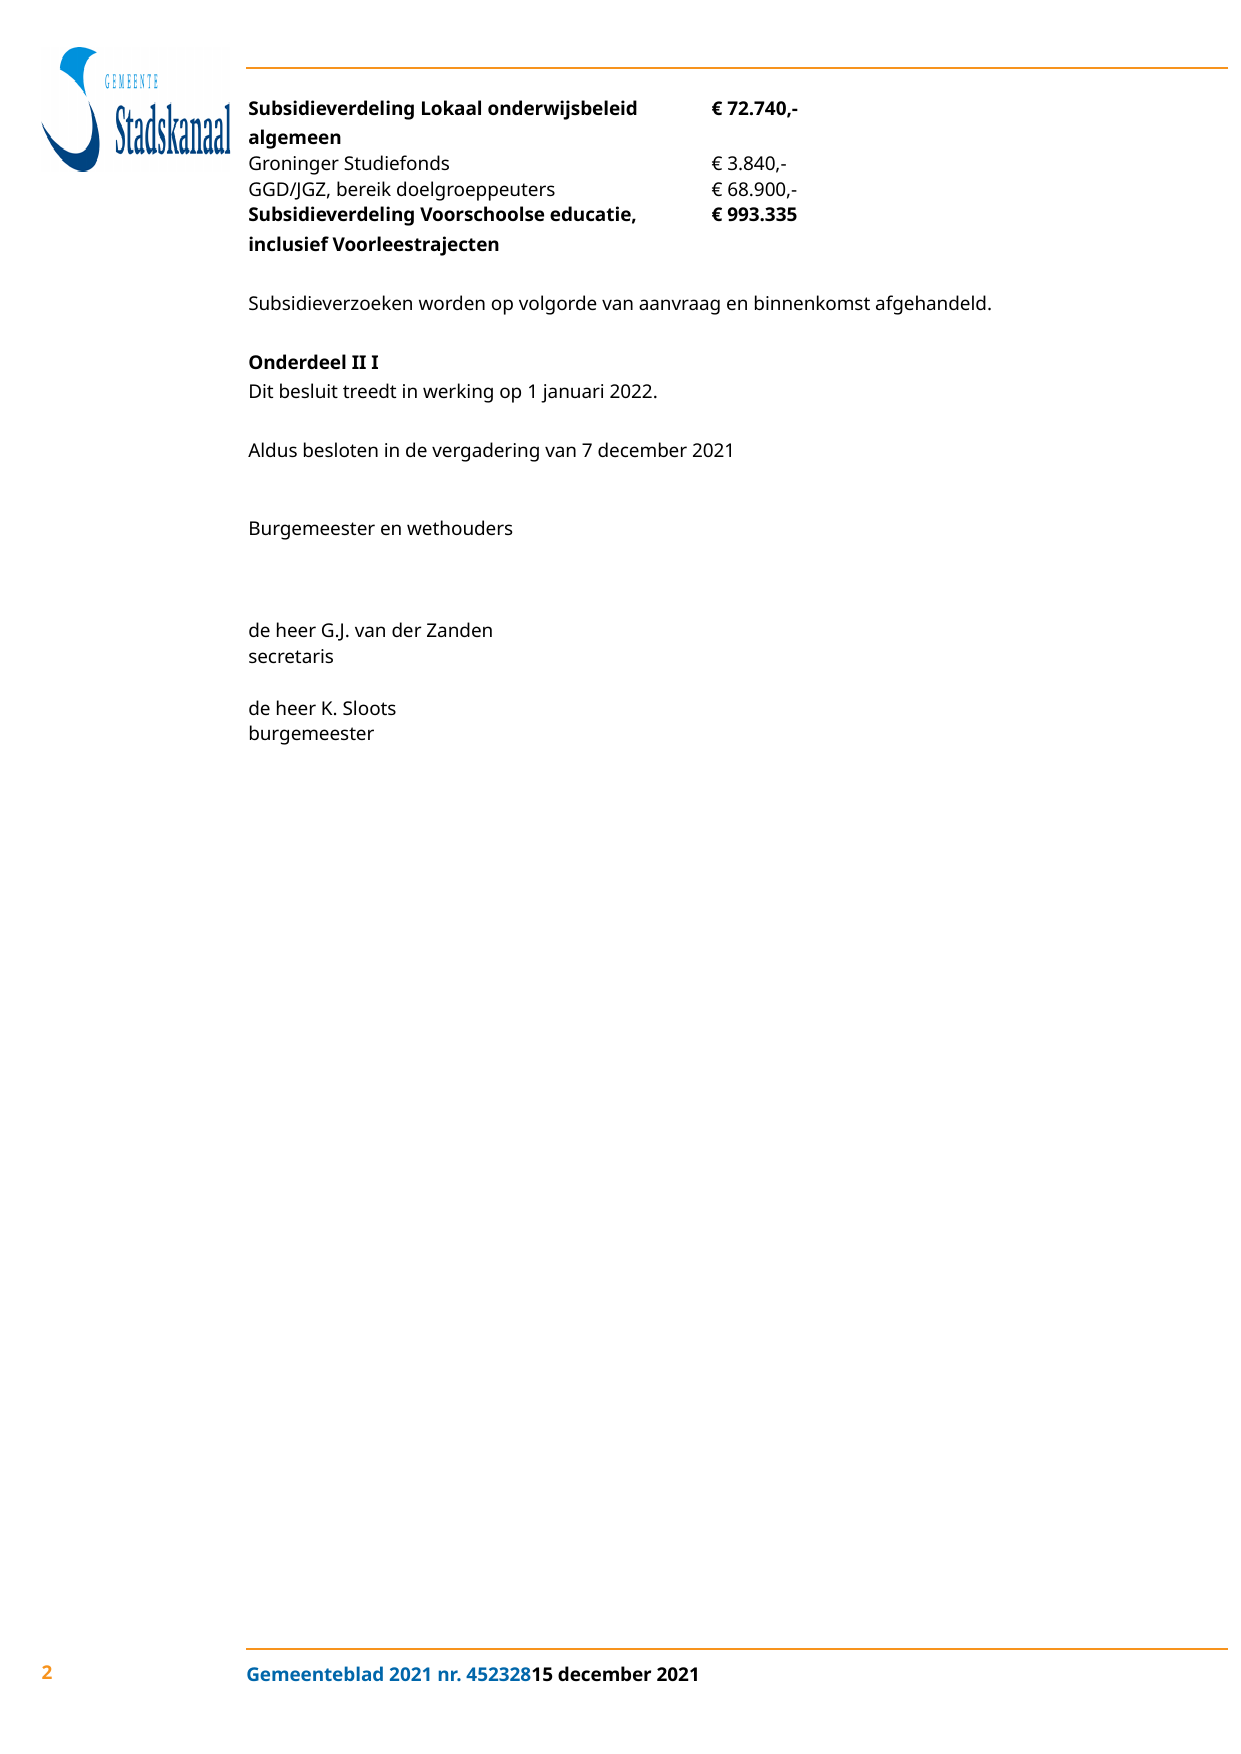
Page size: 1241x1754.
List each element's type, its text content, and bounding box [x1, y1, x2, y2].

text de heer G.J. van der Zanden [248, 618, 1152, 643]
table_cell € 72.740,- [711, 95, 1152, 150]
text Aldus besloten in de vergadering van 7 december 2021 [248, 438, 1152, 463]
text Dit besluit treedt in werking op 1 januari 2022. [248, 378, 1152, 404]
text Subsidieverzoeken worden op volgorde van aanvraag en binnenkomst afgehandeld. [248, 290, 1152, 315]
table_cell Subsidieverdeling Lokaal onderwijsbeleid algemeen [248, 95, 711, 150]
table_cell Groninger Studiefonds [248, 150, 711, 176]
text burgemeester [248, 721, 1152, 746]
text Burgemeester en wethouders [248, 515, 1152, 541]
text Onderdeel II I [248, 349, 1152, 374]
table_cell € 3.840,- [711, 150, 1152, 176]
text secretaris [248, 643, 1152, 669]
text de heer K. Sloots [248, 695, 1152, 721]
table_cell Subsidieverdeling Voorschoolse educatie, inclusief Voorleestrajecten [248, 202, 711, 257]
table_cell GGD/JGZ, bereik doelgroeppeuters [248, 176, 711, 202]
picture [41, 47, 231, 172]
table_cell € 993.335 [711, 202, 1152, 257]
table_cell € 68.900,- [711, 176, 1152, 202]
